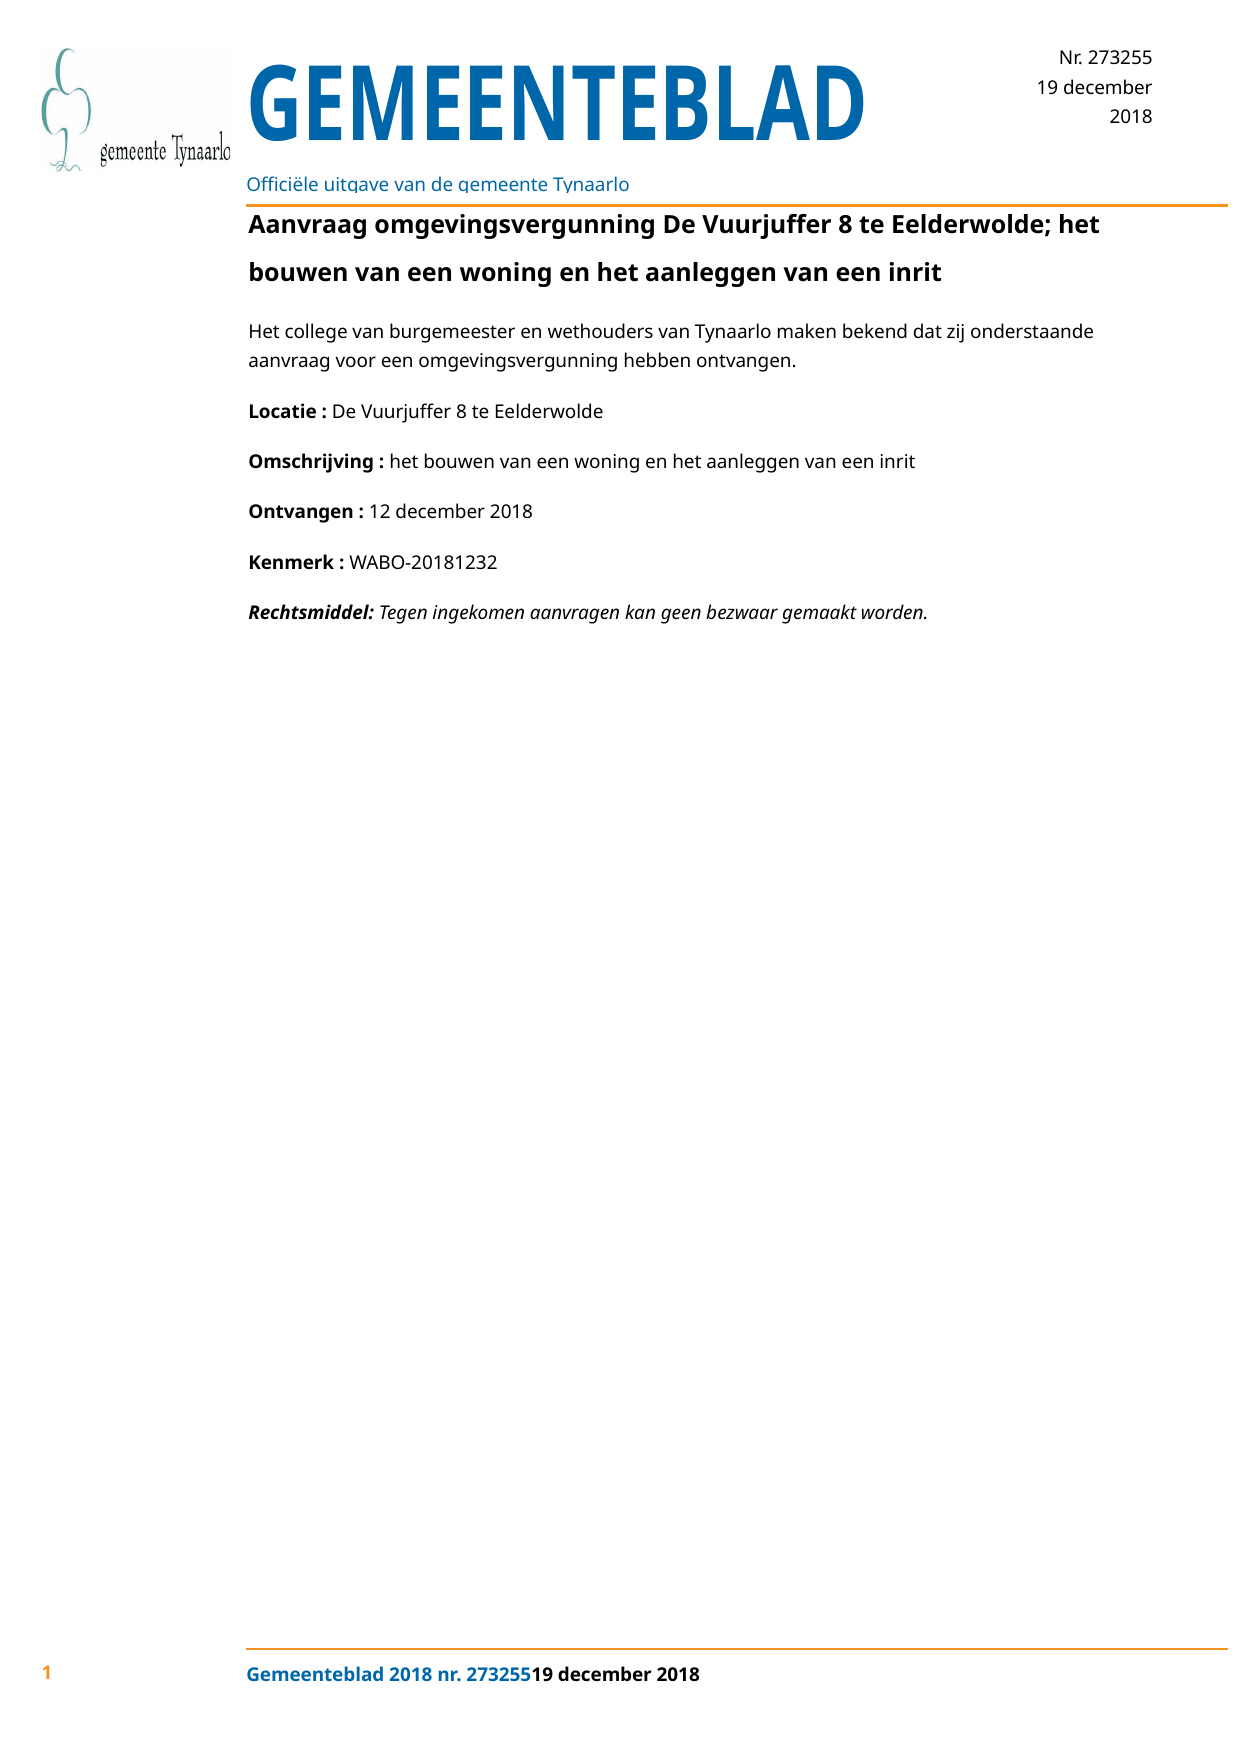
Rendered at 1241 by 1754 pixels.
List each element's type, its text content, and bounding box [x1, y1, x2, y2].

text Rechtsmiddel: Tegen ingekomen aanvragen kan geen bezwaar gemaakt worden. [248, 599, 1152, 625]
text Aanvraag omgevingsvergunning De Vuurjuffer 8 te Eelderwolde; het bouwen van een woning en het aanleggen van een inrit [248, 207, 1152, 288]
text Omschrijving : het bouwen van een woning en het aanleggen van een inrit [248, 448, 1152, 474]
text Het college van burgemeester en wethouders van Tynaarlo maken bekend dat zij onderstaande aanvraag voor een omgevingsvergunning hebben ontvangen. [248, 318, 1152, 373]
text Kenmerk : WABO-20181232 [248, 549, 1152, 575]
picture [41, 47, 231, 172]
text Locatie : De Vuurjuffer 8 te Eelderwolde [248, 398, 1152, 424]
text Ontvangen : 12 december 2018 [248, 499, 1152, 524]
